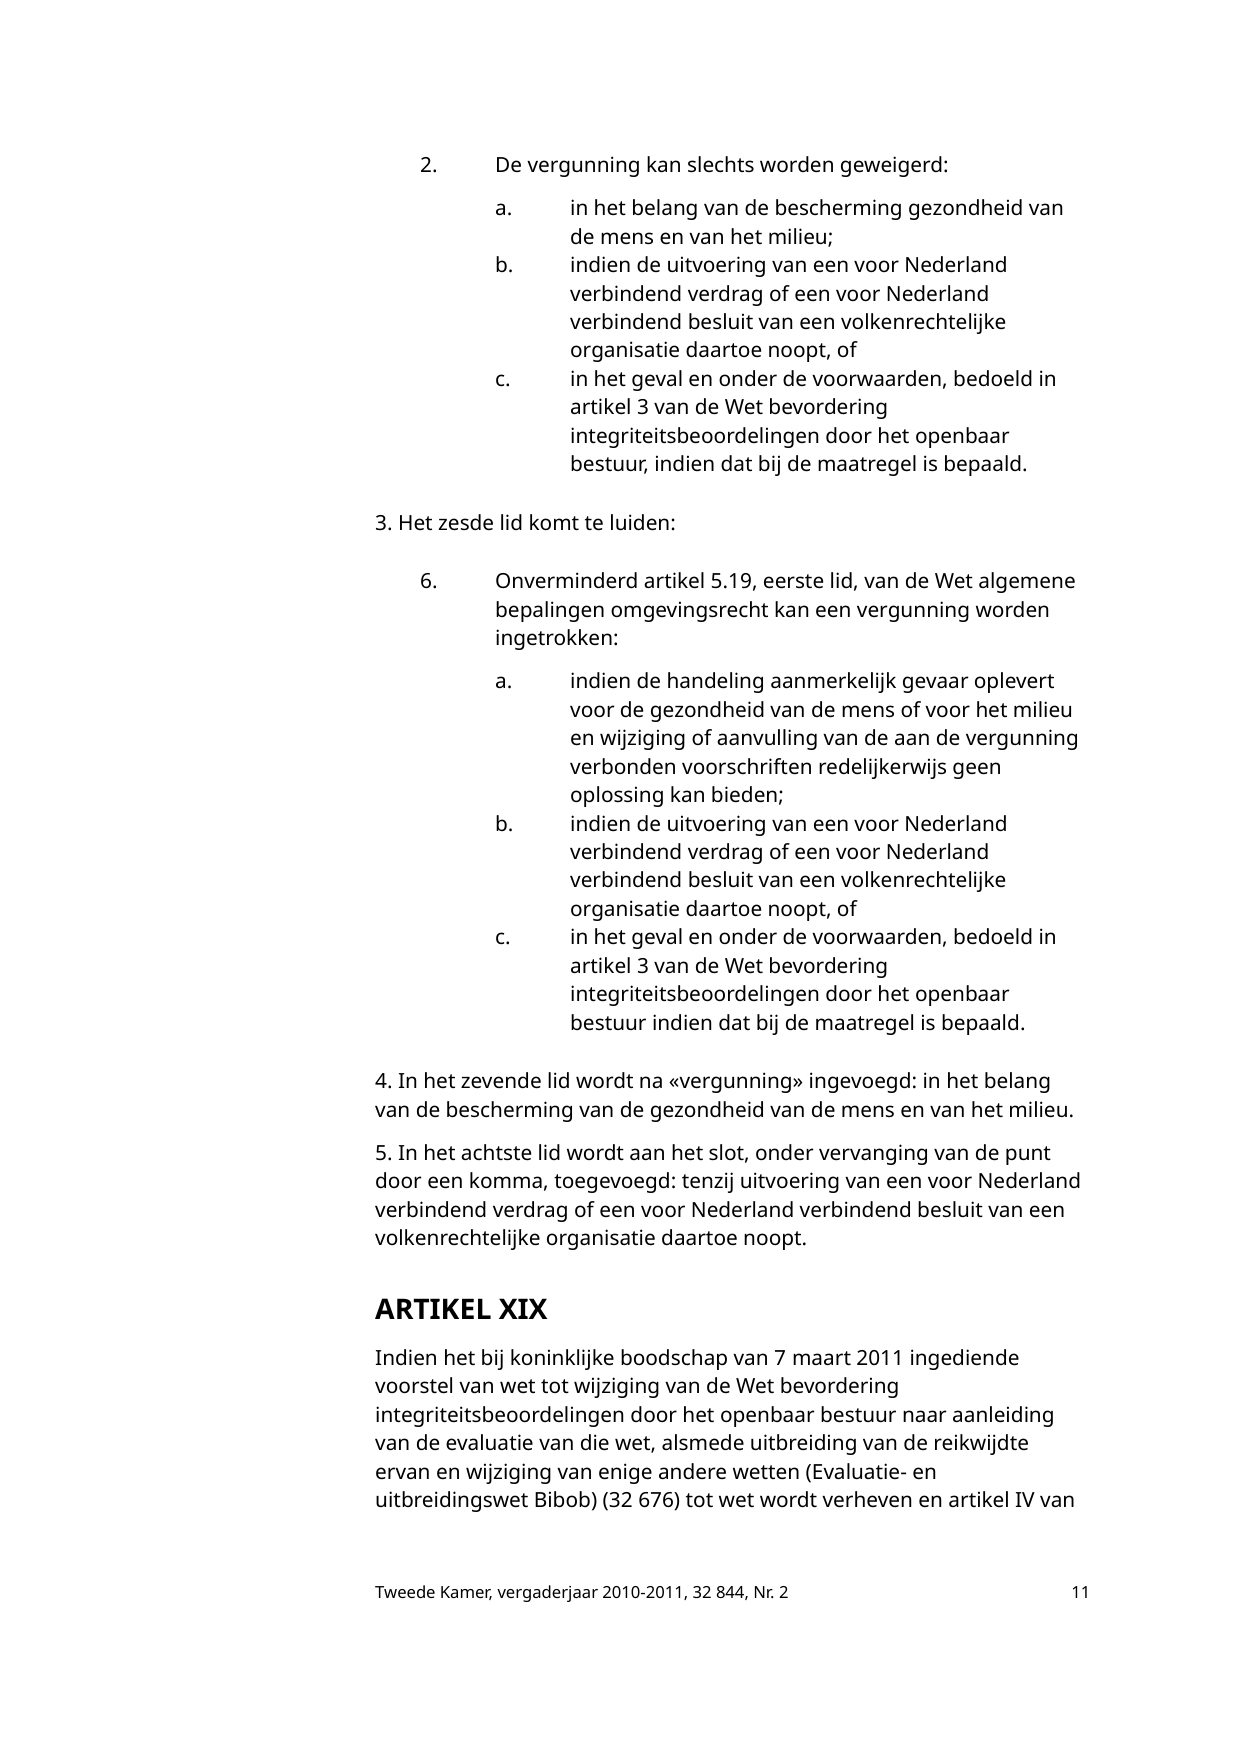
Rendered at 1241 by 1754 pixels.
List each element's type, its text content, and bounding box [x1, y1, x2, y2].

text 3. Het zesde lid komt te luiden: [375, 508, 1090, 536]
list indien de uitvoering van een voor Nederland verbindend verdrag of een voor Nederland verbindend besluit van een volkenrechtelijke organisatie daartoe noopt, of [495, 809, 1090, 922]
list in het geval en onder de voorwaarden, bedoeld in artikel 3 van de Wet bevordering integriteitsbeoordelingen door het openbaar bestuur, indien dat bij de maatregel is bepaald. [495, 364, 1090, 478]
text Indien het bij koninklijke boodschap van 7 maart 2011 ingediende voorstel van wet tot wijziging van de Wet bevordering integriteitsbeoordelingen door het openbaar bestuur naar aanleiding van de evaluatie van die wet, alsmede uitbreiding van de reikwijdte ervan en wijziging van enige andere wetten (Evaluatie- en uitbreidingswet Bibob) (32 676) tot wet wordt verheven en artikel IV van [375, 1343, 1090, 1514]
text 4. In het zevende lid wordt na «vergunning» ingevoegd: in het belang van de bescherming van de gezondheid van de mens en van het milieu. [375, 1066, 1090, 1123]
list in het geval en onder de voorwaarden, bedoeld in artikel 3 van de Wet bevordering integriteitsbeoordelingen door het openbaar bestuur indien dat bij de maatregel is bepaald. [495, 922, 1090, 1036]
list indien de uitvoering van een voor Nederland verbindend verdrag of een voor Nederland verbindend besluit van een volkenrechtelijke organisatie daartoe noopt, of [495, 250, 1090, 364]
text 5. In het achtste lid wordt aan het slot, onder vervanging van de punt door een komma, toegevoegd: tenzij uitvoering van een voor Nederland verbindend verdrag of een voor Nederland verbindend besluit van een volkenrechtelijke organisatie daartoe noopt. [375, 1138, 1090, 1252]
list De vergunning kan slechts worden geweigerd: [420, 150, 1090, 178]
list in het belang van de bescherming gezondheid van de mens en van het milieu; [495, 193, 1090, 250]
subtitle ARTIKEL XIX [375, 1289, 1090, 1328]
list indien de handeling aanmerkelijk gevaar oplevert voor de gezondheid van de mens of voor het milieu en wijziging of aanvulling van de aan de vergunning verbonden voorschriften redelijkerwijs geen oplossing kan bieden; [495, 667, 1090, 809]
list Onverminderd artikel 5.19, eerste lid, van de Wet algemene bepalingen omgevingsrecht kan een vergunning worden ingetrokken: [420, 566, 1090, 652]
